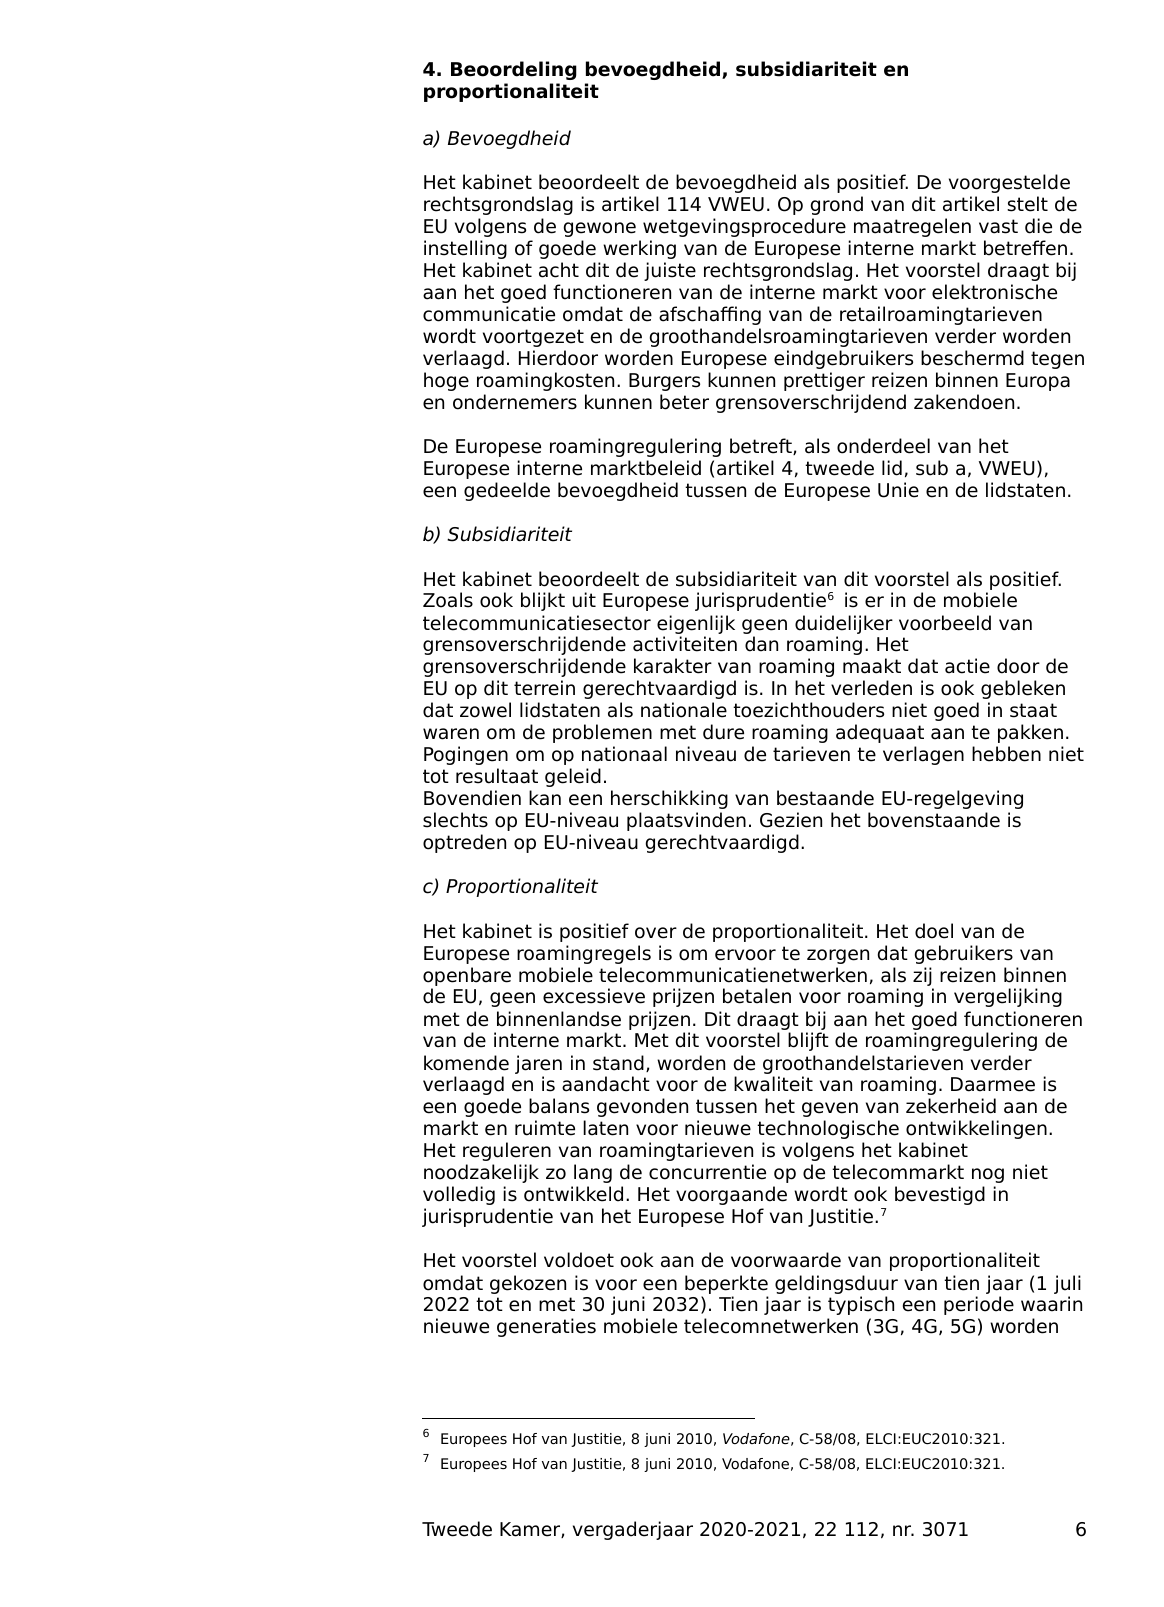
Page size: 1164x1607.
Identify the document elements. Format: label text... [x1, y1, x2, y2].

subtitle a) Bevoegdheid [422, 128, 1087, 150]
text De Europese roamingregulering betreft, als onderdeel van het Europese interne marktbeleid (artikel 4, tweede lid, sub a, VWEU), een gedeelde bevoegdheid tussen de Europese Unie en de lidstaten. [422, 436, 1087, 502]
text Het voorstel voldoet ook aan de voorwaarde van proportionaliteit omdat gekozen is voor een beperkte geldingsduur van tien jaar (1 juli 2022 tot en met 30 juni 2032). Tien jaar is typisch een periode waarin nieuwe generaties mobiele telecomnetwerken (3G, 4G, 5G) worden [422, 1250, 1087, 1338]
subtitle b) Subsidiariteit [422, 524, 1087, 546]
text Het kabinet beoordeelt de subsidiariteit van dit voorstel als positief. Zoals ook blijkt uit Europese jurisprudentie is er in de mobiele telecommunicatiesector eigenlijk geen duidelijker voorbeeld van grensoverschrijdende activiteiten dan roaming. Het grensoverschrijdende karakter van roaming maakt dat actie door de EU op dit terrein gerechtvaardigd is. In het verleden is ook gebleken dat zowel lidstaten als nationale toezichthouders niet goed in staat waren om de problemen met dure roaming adequaat aan te pakken. Pogingen om op nationaal niveau de tarieven te verlagen hebben niet tot resultaat geleid. [422, 568, 1087, 788]
subtitle c) Proportionaliteit [422, 876, 1087, 898]
text Europees Hof van Justitie, 8 juni 2010, Vodafone, C-58/08, ELCI:EUC2010:321. [422, 1427, 1087, 1449]
text Bovendien kan een herschikking van bestaande EU-regelgeving slechts op EU-niveau plaatsvinden. Gezien het bovenstaande is optreden op EU-niveau gerechtvaardigd. [422, 788, 1087, 854]
text Het kabinet is positief over de proportionaliteit. Het doel van de Europese roamingregels is om ervoor te zorgen dat gebruikers van openbare mobiele telecommunicatienetwerken, als zij reizen binnen de EU, geen excessieve prijzen betalen voor roaming in vergelijking met de binnenlandse prijzen. Dit draagt bij aan het goed functioneren van de interne markt. Met dit voorstel blijft de roamingregulering de komende jaren in stand, worden de groothandelstarieven verder verlaagd en is aandacht voor de kwaliteit van roaming. Daarmee is een goede balans gevonden tussen het geven van zekerheid aan de markt en ruimte laten voor nieuwe technologische ontwikkelingen. Het reguleren van roamingtarieven is volgens het kabinet noodzakelijk zo lang de concurrentie op de telecommarkt nog niet volledig is ontwikkeld. Het voorgaande wordt ook bevestigd in jurisprudentie van het Europese Hof van Justitie. [422, 921, 1087, 1228]
text Het kabinet acht dit de juiste rechtsgrondslag. Het voorstel draagt bij aan het goed functioneren van de interne markt voor elektronische communicatie omdat de afschaffing van de retailroamingtarieven wordt voortgezet en de groothandelsroamingtarieven verder worden verlaagd. Hierdoor worden Europese eindgebruikers beschermd tegen hoge roamingkosten. Burgers kunnen prettiger reizen binnen Europa en ondernemers kunnen beter grensoverschrijdend zakendoen. [422, 260, 1087, 414]
subtitle 4. Beoordeling bevoegdheid, subsidiariteit en proportionaliteit [422, 59, 1087, 103]
text Europees Hof van Justitie, 8 juni 2010, Vodafone, C-58/08, ELCI:EUC2010:321. [422, 1452, 1087, 1474]
text Het kabinet beoordeelt de bevoegdheid als positief. De voorgestelde rechtsgrondslag is artikel 114 VWEU. Op grond van dit artikel stelt de EU volgens de gewone wetgevingsprocedure maatregelen vast die de instelling of goede werking van de Europese interne markt betreffen. [422, 172, 1087, 260]
